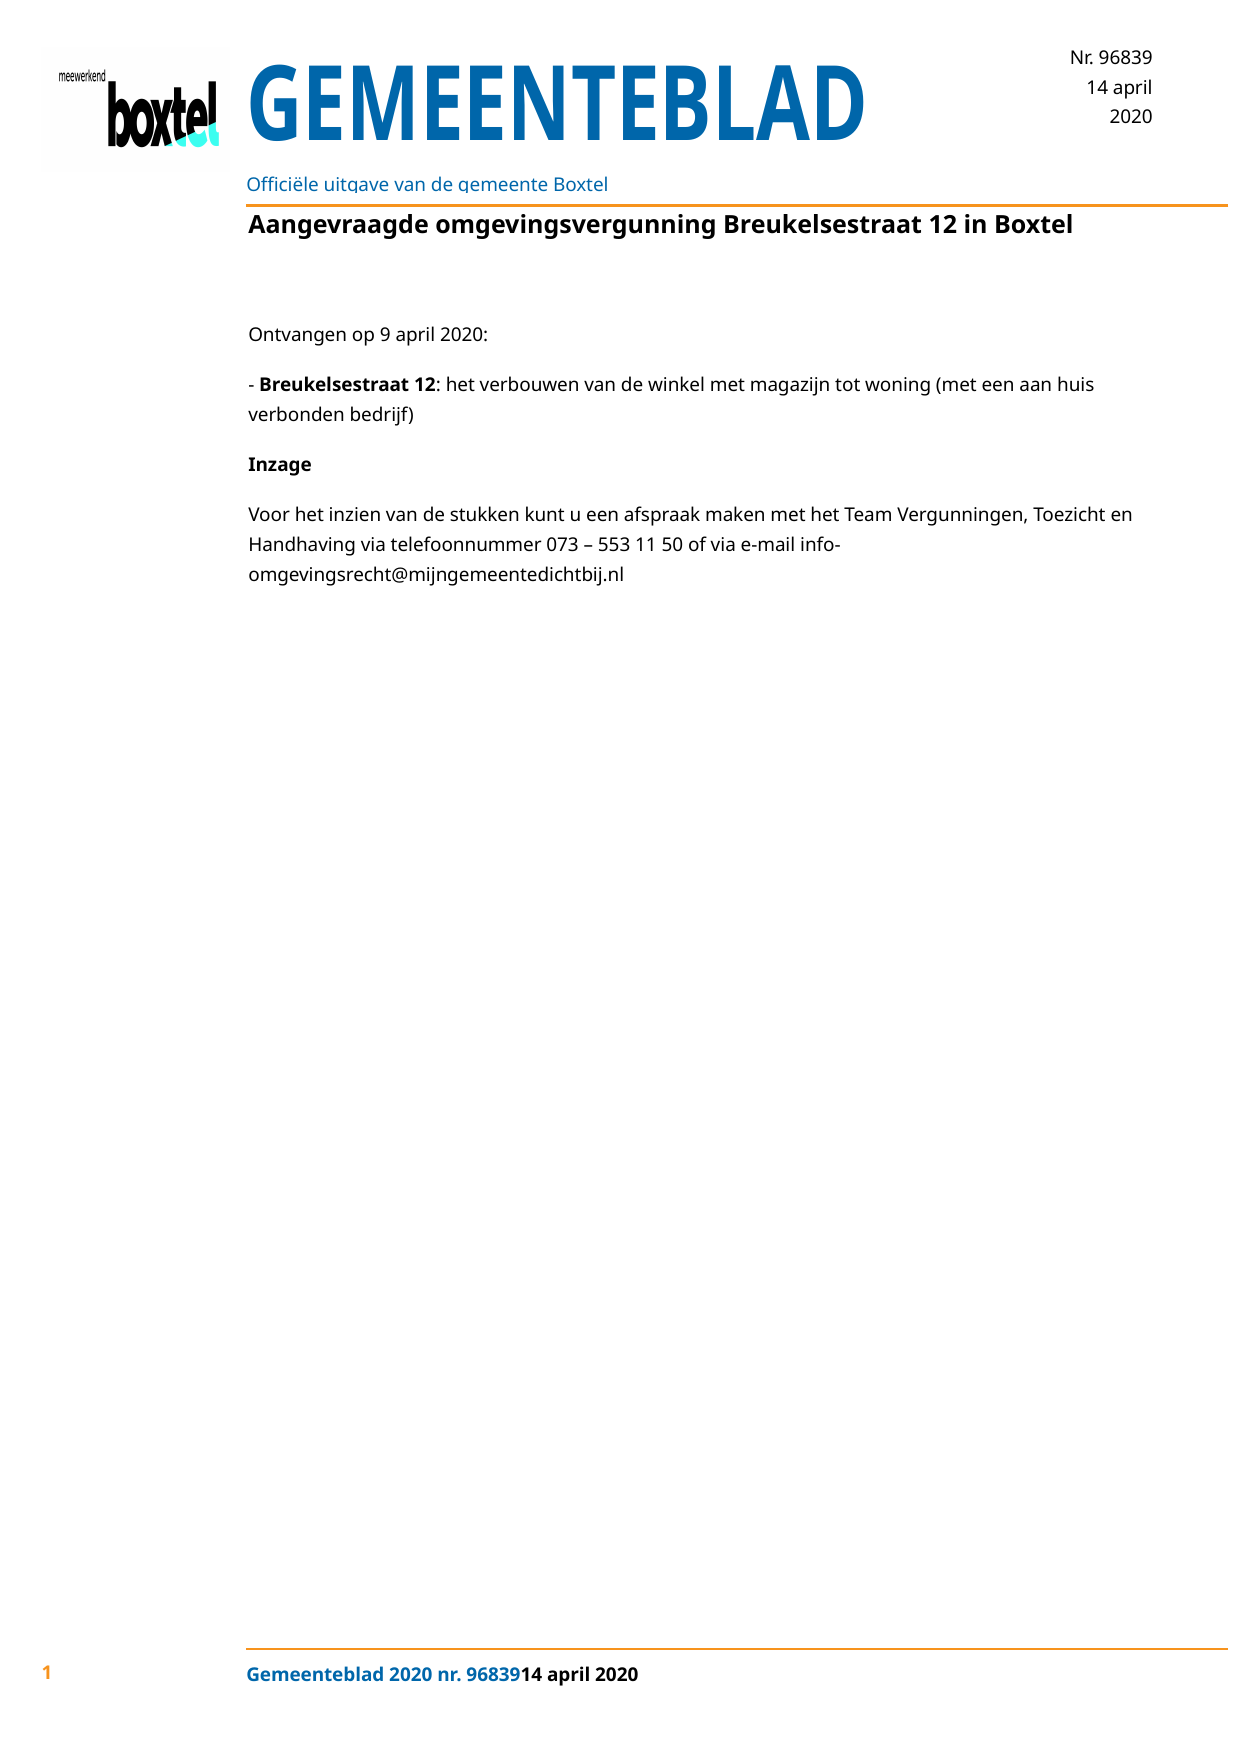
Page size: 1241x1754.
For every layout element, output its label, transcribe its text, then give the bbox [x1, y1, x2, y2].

picture [41, 47, 231, 172]
text Inzage [248, 451, 1152, 477]
text - Breukelsestraat 12: het verbouwen van de winkel met magazijn tot woning (met een aan huis verbonden bedrijf) [248, 371, 1152, 426]
text Ontvangen op 9 april 2020: [248, 321, 1152, 346]
text Voor het inzien van de stukken kunt u een afspraak maken met het Team Vergunningen, Toezicht en Handhaving via telefoonnummer 073 – 553 11 50 of via e-mail info-omgevingsrecht@mijngemeentedichtbij.nl [248, 502, 1152, 586]
text Aangevraagde omgevingsvergunning Breukelsestraat 12 in Boxtel [248, 207, 1152, 241]
